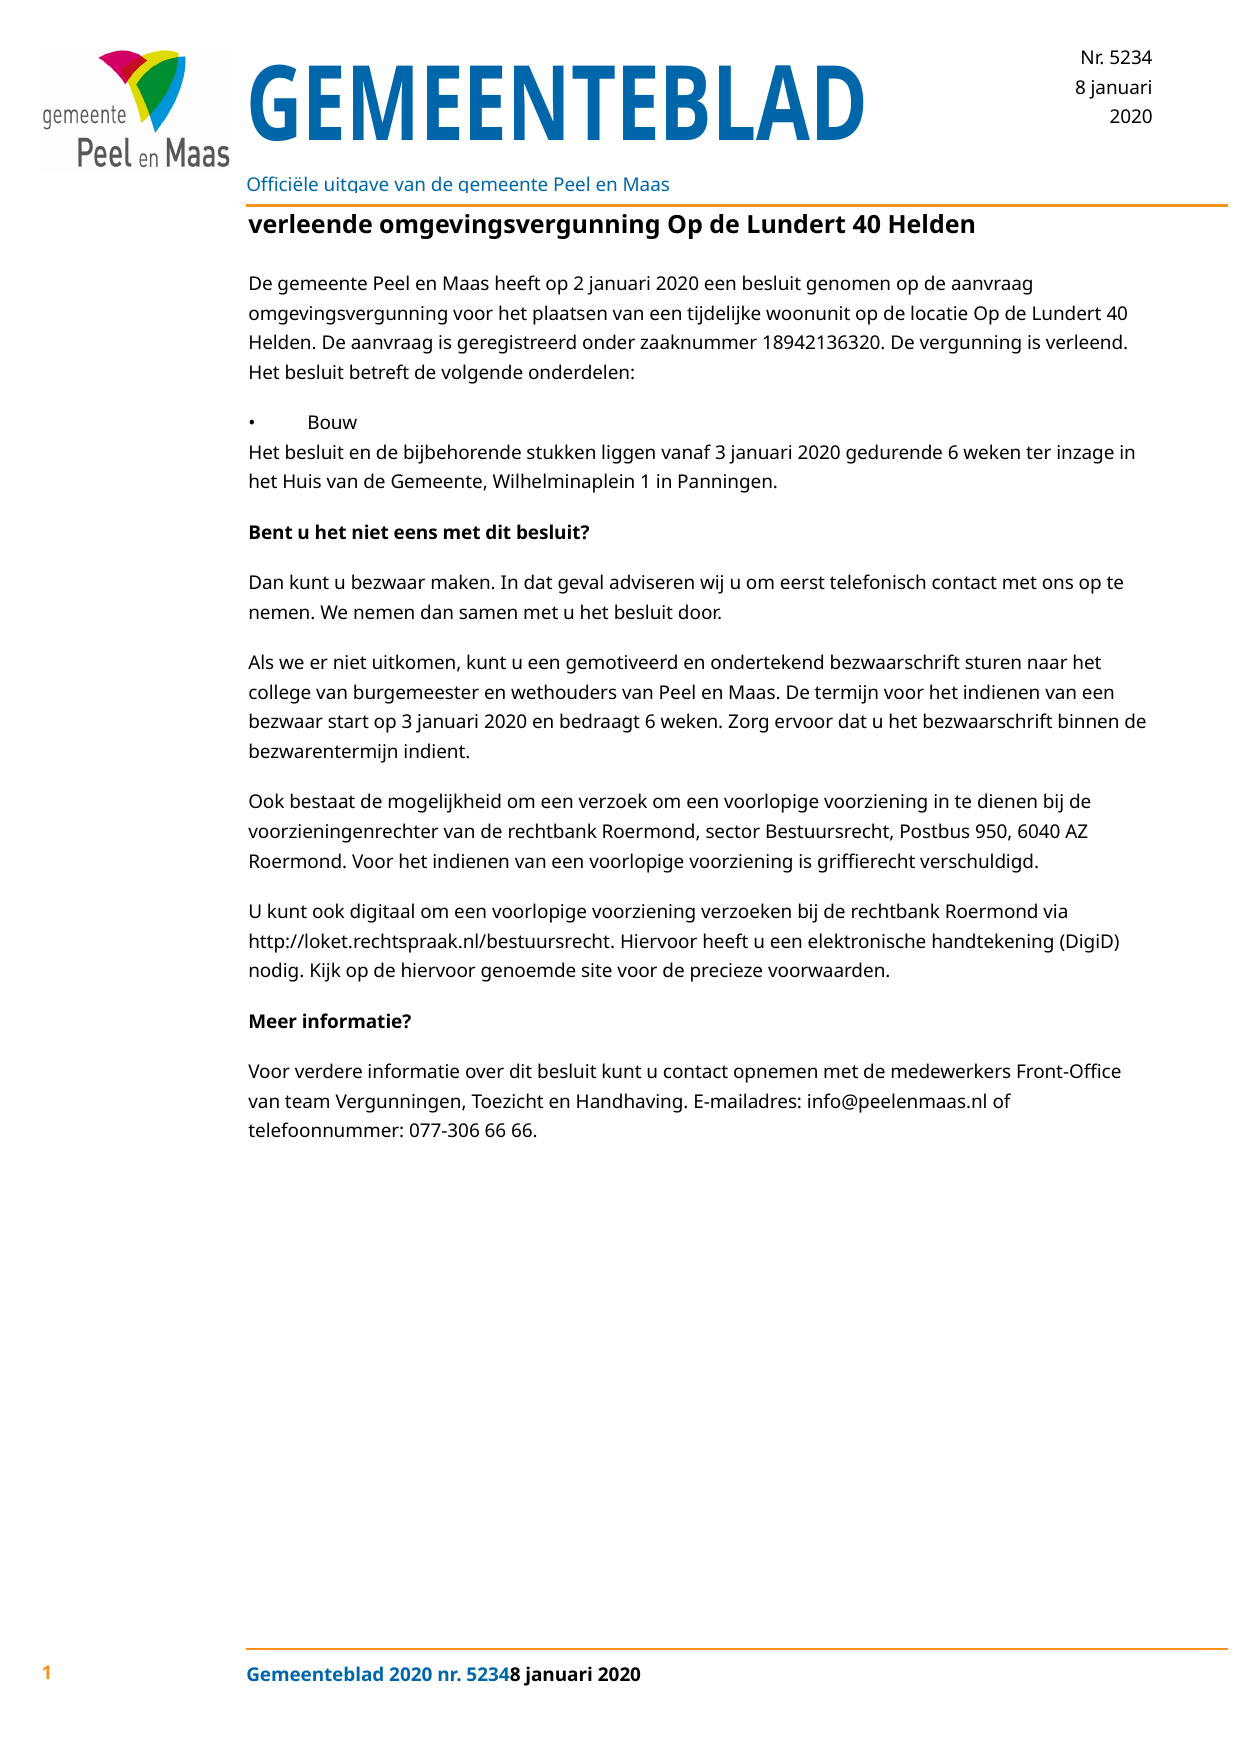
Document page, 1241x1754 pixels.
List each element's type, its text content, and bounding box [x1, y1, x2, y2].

text U kunt ook digitaal om een voorlopige voorziening verzoeken bij de rechtbank Roermond via http://loket.rechtspraak.nl/bestuursrecht. Hiervoor heeft u een elektronische handtekening (DigiD) nodig. Kijk op de hiervoor genoemde site voor de precieze voorwaarden. [248, 898, 1152, 983]
text Meer informatie? [248, 1008, 1152, 1033]
text Ook bestaat de mogelijkheid om een verzoek om een voorlopige voorziening in te dienen bij de voorzieningenrechter van de rechtbank Roermond, sector Bestuursrecht, Postbus 950, 6040 AZ Roermond. Voor het indienen van een voorlopige voorziening is griffierecht verschuldigd. [248, 789, 1152, 873]
text Het besluit en de bijbehorende stukken liggen vanaf 3 januari 2020 gedurende 6 weken ter inzage in het Huis van de Gemeente, Wilhelminaplein 1 in Panningen. [248, 439, 1152, 494]
text verleende omgevingsvergunning Op de Lundert 40 Helden [248, 207, 1152, 241]
text Voor verdere informatie over dit besluit kunt u contact opnemen met de medewerkers Front-Office van team Vergunningen, Toezicht en Handhaving. E-mailadres: info@peelenmaas.nl of telefoonnummer: 077-306 66 66. [248, 1058, 1152, 1143]
picture [41, 47, 231, 172]
text Dan kunt u bezwaar maken. In dat geval adviseren wij u om eerst telefonisch contact met ons op te nemen. We nemen dan samen met u het besluit door. [248, 569, 1152, 625]
list Bouw [248, 409, 1152, 435]
text De gemeente Peel en Maas heeft op 2 januari 2020 een besluit genomen op de aanvraag omgevingsvergunning voor het plaatsen van een tijdelijke woonunit op de locatie Op de Lundert 40 Helden. De aanvraag is geregistreerd onder zaaknummer 18942136320. De vergunning is verleend. Het besluit betreft de volgende onderdelen: [248, 270, 1152, 385]
text Als we er niet uitkomen, kunt u een gemotiveerd en ondertekend bezwaarschrift sturen naar het college van burgemeester en wethouders van Peel en Maas. De termijn voor het indienen van een bezwaar start op 3 januari 2020 en bedraagt 6 weken. Zorg ervoor dat u het bezwaarschrift binnen de bezwarentermijn indient. [248, 649, 1152, 764]
text Bent u het niet eens met dit besluit? [248, 519, 1152, 545]
